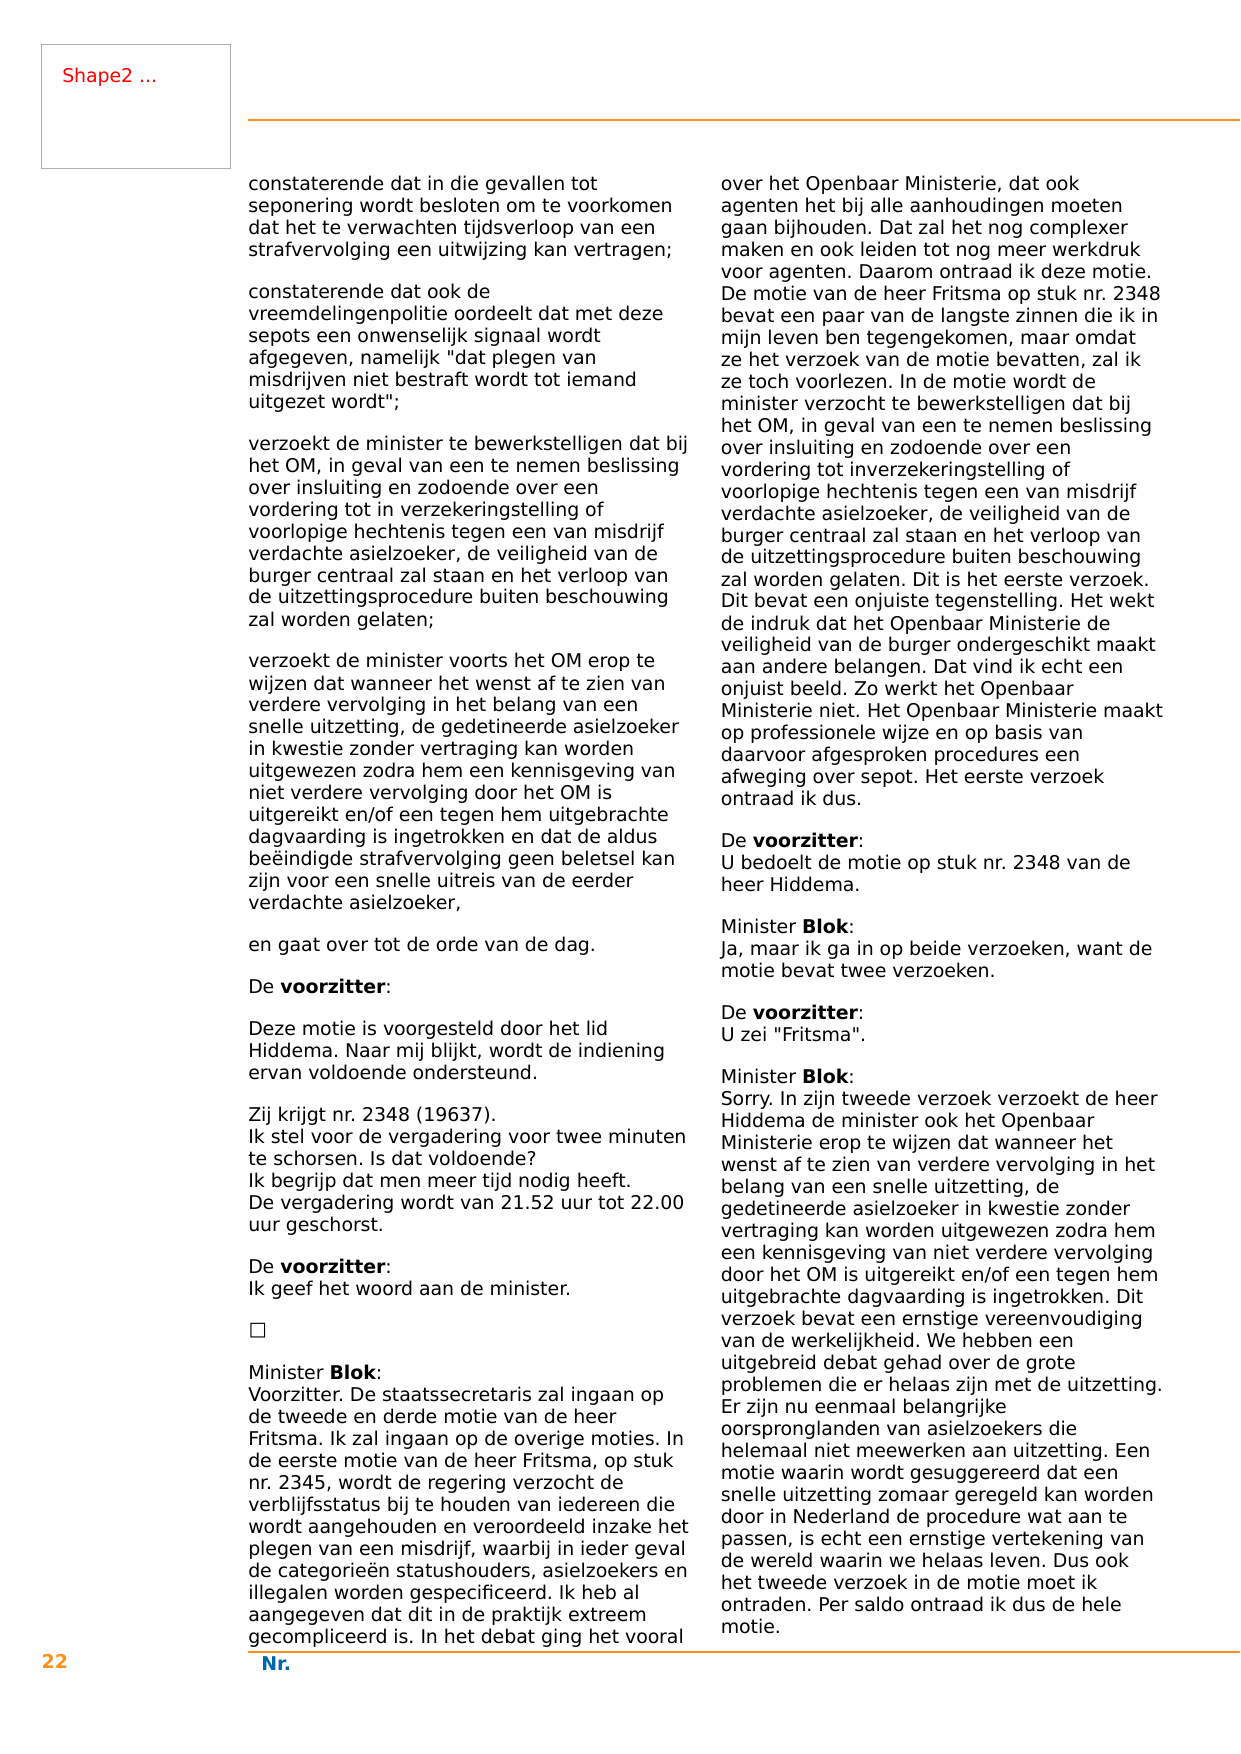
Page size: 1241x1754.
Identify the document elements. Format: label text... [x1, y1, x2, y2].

text Minister Blok: [721, 916, 1163, 938]
text en gaat over tot de orde van de dag. [248, 934, 691, 956]
text Ik begrijp dat men meer tijd nodig heeft. [248, 1170, 691, 1192]
text Deze motie is voorgesteld door het lid Hiddema. Naar mij blijkt, wordt de indiening ervan voldoende ondersteund. [248, 1018, 691, 1084]
text ⬜ [248, 1320, 691, 1342]
text constaterende dat in die gevallen tot seponering wordt besloten om te voorkomen dat het te verwachten tijdsverloop van een strafvervolging een uitwijzing kan vertragen; [248, 173, 691, 261]
text over het Openbaar Ministerie, dat ook agenten het bij alle aanhoudingen moeten gaan bijhouden. Dat zal het nog complexer maken en ook leiden tot nog meer werkdruk voor agenten. Daarom ontraad ik deze motie. [721, 173, 1163, 283]
text U zei "Fritsma". [721, 1024, 1163, 1046]
text Zij krijgt nr. 2348 (19637). [248, 1104, 691, 1126]
text constaterende dat ook de vreemdelingenpolitie oordeelt dat met deze sepots een onwenselijk signaal wordt afgegeven, namelijk "dat plegen van misdrijven niet bestraft wordt tot iemand uitgezet wordt"; [248, 281, 691, 413]
text De vergadering wordt van 21.52 uur tot 22.00 uur geschorst. [248, 1192, 691, 1236]
text De voorzitter: [721, 830, 1163, 852]
text De voorzitter: [248, 1256, 691, 1278]
text Ik stel voor de vergadering voor twee minuten te schorsen. Is dat voldoende? [248, 1126, 691, 1170]
text Voorzitter. De staatssecretaris zal ingaan op de tweede en derde motie van de heer Fritsma. Ik zal ingaan op de overige moties. In de eerste motie van de heer Fritsma, op stuk nr. 2345, wordt de regering verzocht de verblijfsstatus bij te houden van iedereen die wordt aangehouden en veroordeeld inzake het plegen van een misdrijf, waarbij in ieder geval de categorieën statushouders, asielzoekers en illegalen worden gespecificeerd. Ik heb al aangegeven dat dit in de praktijk extreem gecompliceerd is. In het debat ging het vooral [248, 1384, 691, 1648]
text Minister Blok: [721, 1066, 1163, 1088]
text verzoekt de minister voorts het OM erop te wijzen dat wanneer het wenst af te zien van verdere vervolging in het belang van een snelle uitzetting, de gedetineerde asielzoeker in kwestie zonder vertraging kan worden uitgewezen zodra hem een kennisgeving van niet verdere vervolging door het OM is uitgereikt en/of een tegen hem uitgebrachte dagvaarding is ingetrokken en dat de aldus beëindigde strafvervolging geen beletsel kan zijn voor een snelle uitreis van de eerder verdachte asielzoeker, [248, 650, 691, 914]
text De voorzitter: [248, 976, 691, 998]
text Minister Blok: [248, 1362, 691, 1384]
text De motie van de heer Fritsma op stuk nr. 2348 bevat een paar van de langste zinnen die ik in mijn leven ben tegengekomen, maar omdat ze het verzoek van de motie bevatten, zal ik ze toch voorlezen. In de motie wordt de minister verzocht te bewerkstelligen dat bij het OM, in geval van een te nemen beslissing over insluiting en zodoende over een vordering tot inverzekeringstelling of voorlopige hechtenis tegen een van misdrijf verdachte asielzoeker, de veiligheid van de burger centraal zal staan en het verloop van de uitzettingsprocedure buiten beschouwing zal worden gelaten. Dit is het eerste verzoek. Dit bevat een onjuiste tegenstelling. Het wekt de indruk dat het Openbaar Ministerie de veiligheid van de burger ondergeschikt maakt aan andere belangen. Dat vind ik echt een onjuist beeld. Zo werkt het Openbaar Ministerie niet. Het Openbaar Ministerie maakt op professionele wijze en op basis van daarvoor afgesproken procedures een afweging over sepot. Het eerste verzoek ontraad ik dus. [721, 283, 1163, 810]
text Sorry. In zijn tweede verzoek verzoekt de heer Hiddema de minister ook het Openbaar Ministerie erop te wijzen dat wanneer het wenst af te zien van verdere vervolging in het belang van een snelle uitzetting, de gedetineerde asielzoeker in kwestie zonder vertraging kan worden uitgewezen zodra hem een kennisgeving van niet verdere vervolging door het OM is uitgereikt en/of een tegen hem uitgebrachte dagvaarding is ingetrokken. Dit verzoek bevat een ernstige vereenvoudiging van de werkelijkheid. We hebben een uitgebreid debat gehad over de grote problemen die er helaas zijn met de uitzetting. Er zijn nu eenmaal belangrijke oorspronglanden van asielzoekers die helemaal niet meewerken aan uitzetting. Een motie waarin wordt gesuggereerd dat een snelle uitzetting zomaar geregeld kan worden door in Nederland de procedure wat aan te passen, is echt een ernstige vertekening van de wereld waarin we helaas leven. Dus ook het tweede verzoek in de motie moet ik ontraden. Per saldo ontraad ik dus de hele motie. [721, 1088, 1163, 1637]
text Ik geef het woord aan de minister. [248, 1278, 691, 1300]
text Ja, maar ik ga in op beide verzoeken, want de motie bevat twee verzoeken. [721, 938, 1163, 982]
text U bedoelt de motie op stuk nr. 2348 van de heer Hiddema. [721, 852, 1163, 896]
text verzoekt de minister te bewerkstelligen dat bij het OM, in geval van een te nemen beslissing over insluiting en zodoende over een vordering tot in verzekeringstelling of voorlopige hechtenis tegen een van misdrijf verdachte asielzoeker, de veiligheid van de burger centraal zal staan en het verloop van de uitzettingsprocedure buiten beschouwing zal worden gelaten; [248, 433, 691, 630]
text De voorzitter: [721, 1002, 1163, 1024]
